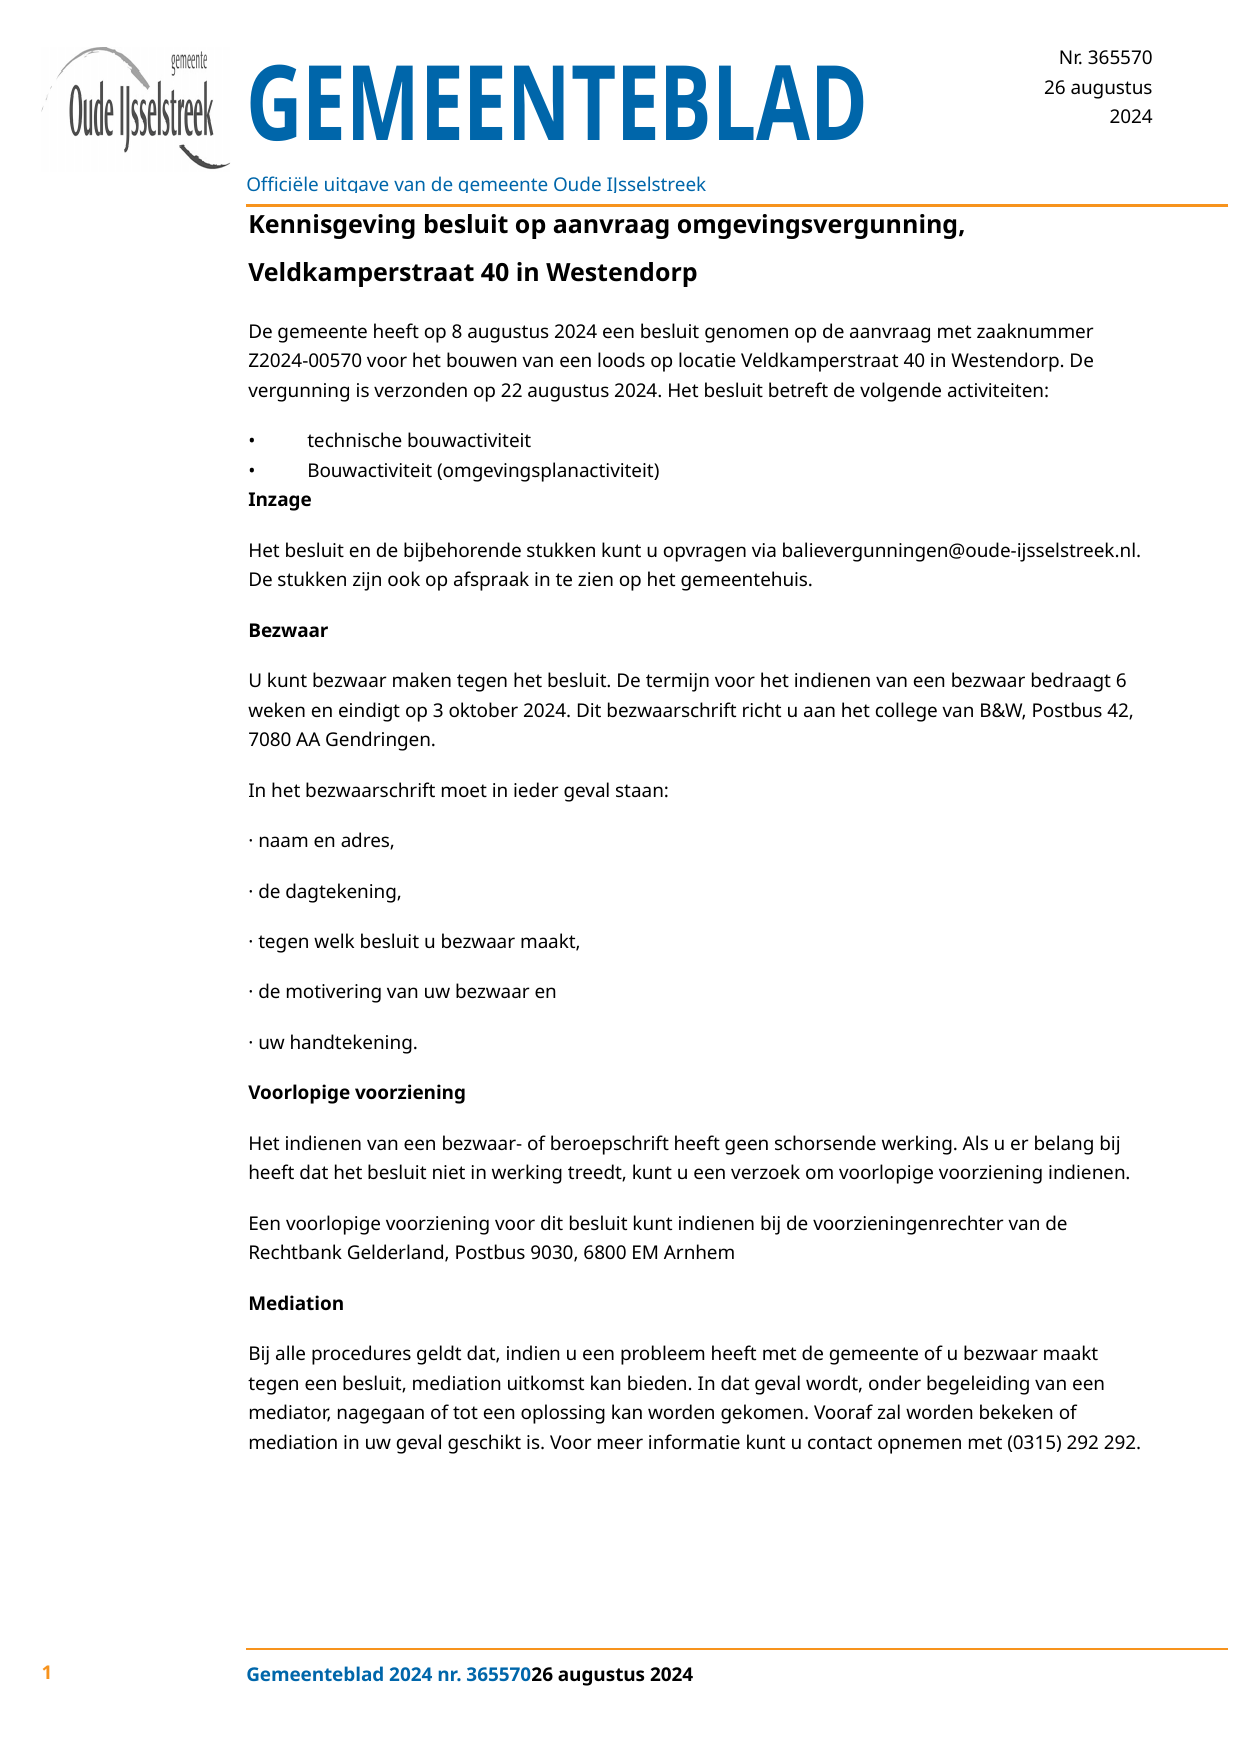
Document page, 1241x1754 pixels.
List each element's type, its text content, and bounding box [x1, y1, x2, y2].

text Bij alle procedures geldt dat, indien u een probleem heeft met de gemeente of u bezwaar maakt tegen een besluit, mediation uitkomst kan bieden. In dat geval wordt, onder begeleiding van een mediator, nagegaan of tot een oplossing kan worden gekomen. Vooraf zal worden bekeken of mediation in uw geval geschikt is. Voor meer informatie kunt u contact opnemen met (0315) 292 292. [248, 1340, 1152, 1455]
text Mediation [248, 1290, 1152, 1316]
text Inzage [248, 487, 1152, 512]
picture [41, 47, 231, 172]
text Het indienen van een bezwaar- of beroepschrift heeft geen schorsende werking. Als u er belang bij heeft dat het besluit niet in werking treedt, kunt u een verzoek om voorlopige voorziening indienen. [248, 1130, 1152, 1185]
text De gemeente heeft op 8 augustus 2024 een besluit genomen op de aanvraag met zaaknummer Z2024-00570 voor het bouwen van een loods op locatie Veldkamperstraat 40 in Westendorp. De vergunning is verzonden op 22 augustus 2024. Het besluit betreft de volgende activiteiten: [248, 318, 1152, 403]
text Kennisgeving besluit op aanvraag omgevingsvergunning, Veldkamperstraat 40 in Westendorp [248, 207, 1152, 288]
text · de dagtekening, [248, 878, 1152, 904]
text · uw handtekening. [248, 1029, 1152, 1055]
text In het bezwaarschrift moet in ieder geval staan: [248, 777, 1152, 803]
text Een voorlopige voorziening voor dit besluit kunt indienen bij de voorzieningenrechter van de Rechtbank Gelderland, Postbus 9030, 6800 EM Arnhem [248, 1210, 1152, 1265]
text Voorlopige voorziening [248, 1079, 1152, 1105]
text U kunt bezwaar maken tegen het besluit. De termijn voor het indienen van een bezwaar bedraagt 6 weken en eindigt op 3 oktober 2024. Dit bezwaarschrift richt u aan het college van B&W, Postbus 42, 7080 AA Gendringen. [248, 667, 1152, 752]
list Bouwactiviteit (omgevingsplanactiviteit) [248, 457, 1152, 483]
text Het besluit en de bijbehorende stukken kunt u opvragen via balievergunningen@oude-ijsselstreek.nl. De stukken zijn ook op afspraak in te zien op het gemeentehuis. [248, 537, 1152, 592]
text · naam en adres, [248, 827, 1152, 853]
text · tegen welk besluit u bezwaar maakt, [248, 928, 1152, 954]
text · de motivering van uw bezwaar en [248, 979, 1152, 1004]
list technische bouwactiviteit [248, 427, 1152, 453]
text Bezwaar [248, 617, 1152, 643]
